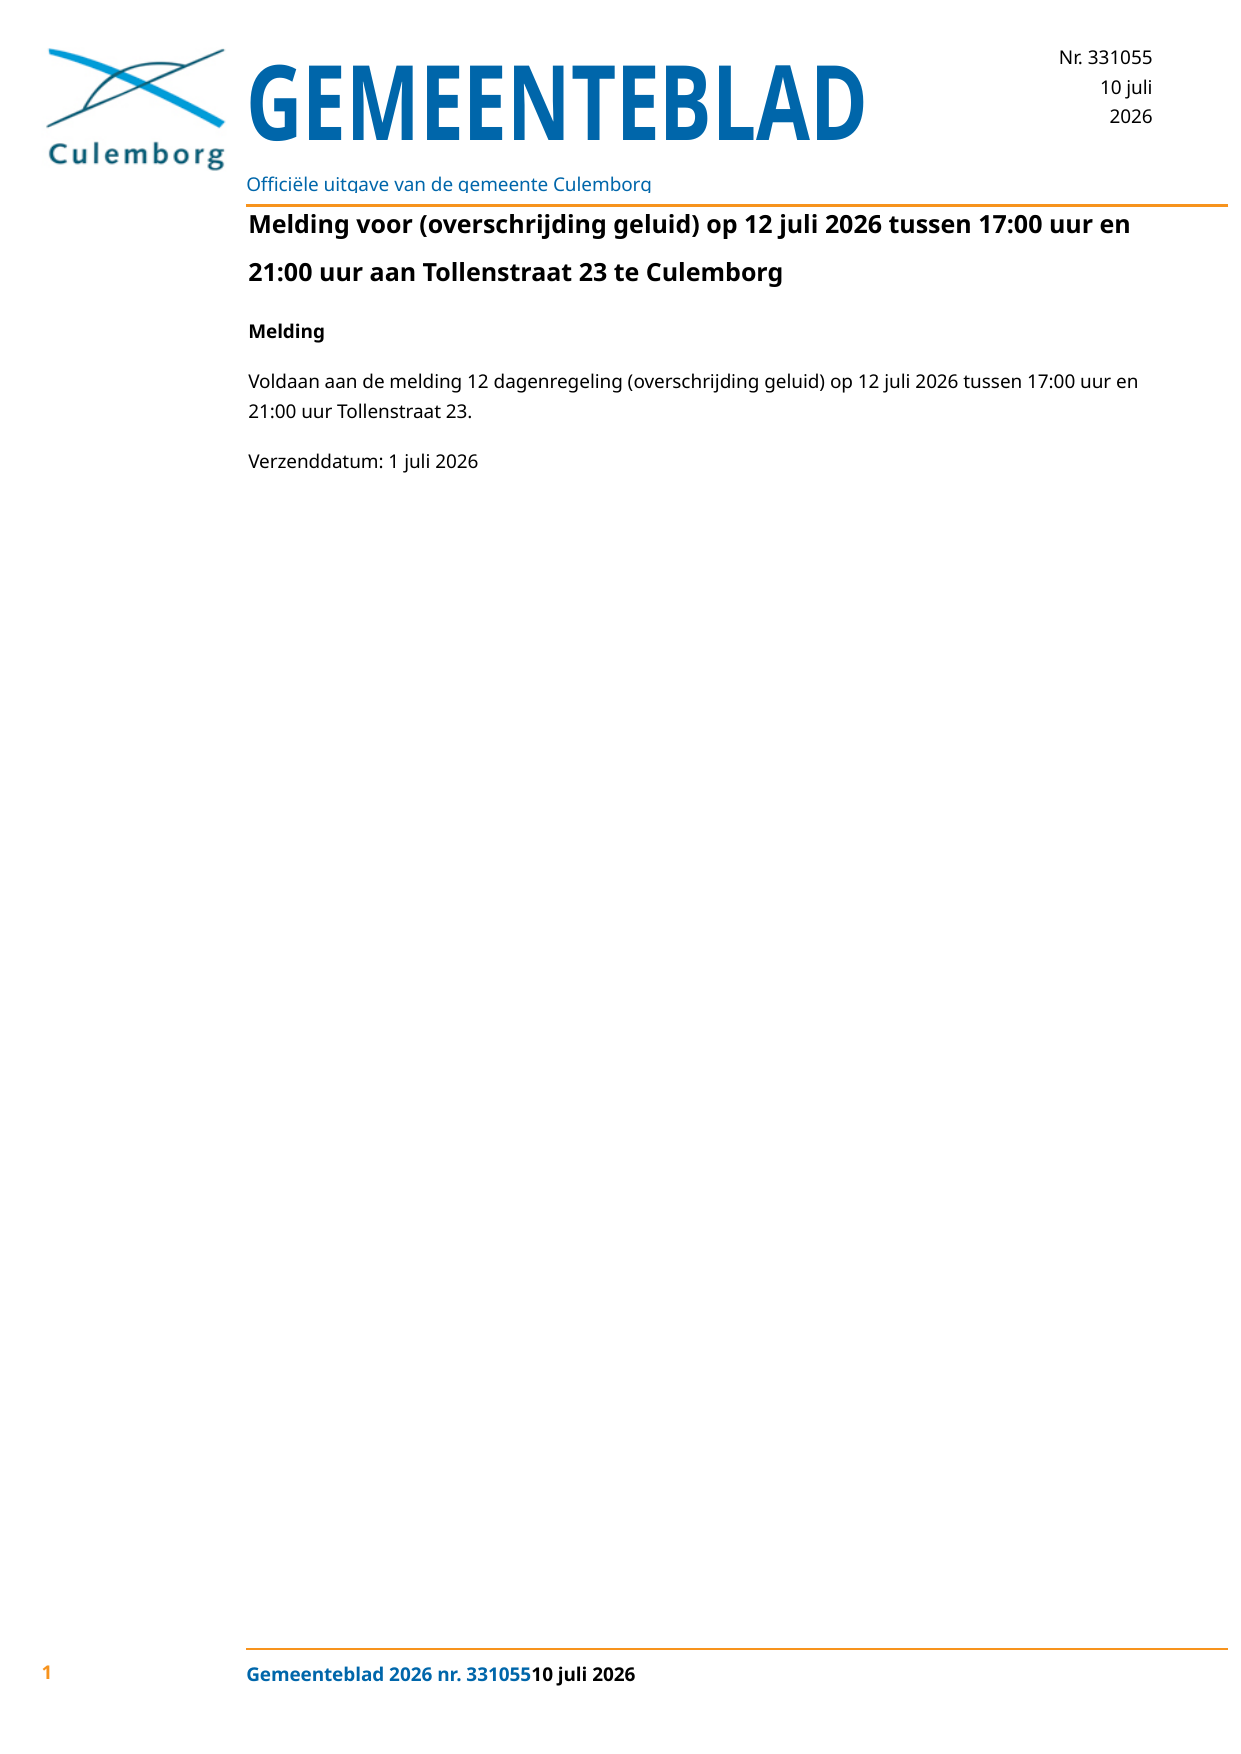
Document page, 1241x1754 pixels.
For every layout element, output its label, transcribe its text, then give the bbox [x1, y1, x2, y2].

text Verzenddatum: 1 juli 2026 [248, 448, 1152, 474]
picture [41, 47, 231, 172]
text Melding [248, 318, 1152, 344]
text Voldaan aan de melding 12 dagenregeling (overschrijding geluid) op 12 juli 2026 tussen 17:00 uur en 21:00 uur Tollenstraat 23. [248, 368, 1152, 424]
text Melding voor (overschrijding geluid) op 12 juli 2026 tussen 17:00 uur en 21:00 uur aan Tollenstraat 23 te Culemborg [248, 207, 1152, 288]
